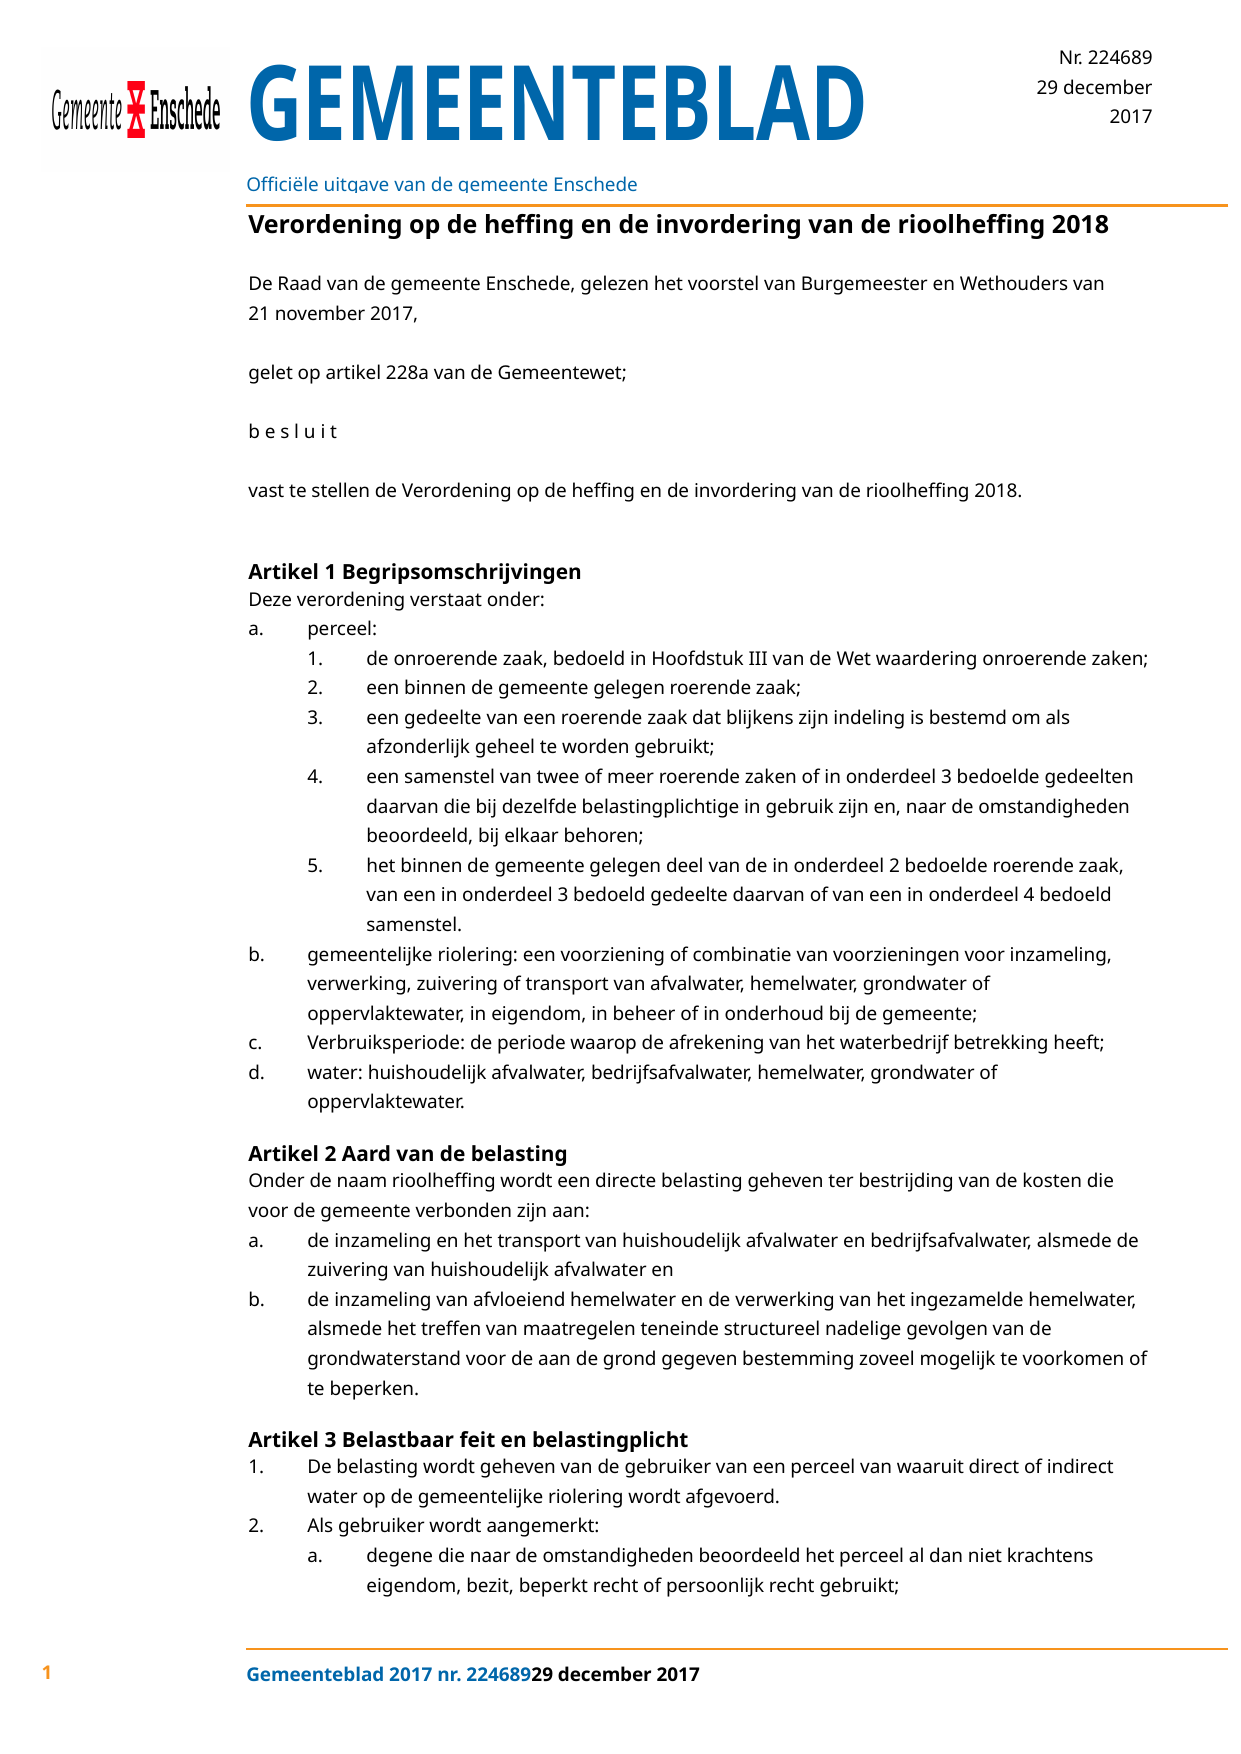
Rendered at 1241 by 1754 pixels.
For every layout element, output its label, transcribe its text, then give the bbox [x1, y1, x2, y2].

list degene die naar de omstandigheden beoordeeld het perceel al dan niet krachtens eigendom, bezit, beperkt recht of persoonlijk recht gebruikt; [307, 1542, 1152, 1598]
text Deze verordening verstaat onder: [248, 586, 1152, 612]
list de onroerende zaak, bedoeld in Hoofdstuk III van de Wet waardering onroerende zaken; [307, 645, 1152, 671]
list gemeentelijke riolering: een voorziening of combinatie van voorzieningen voor inzameling, verwerking, zuivering of transport van afvalwater, hemelwater, grondwater of oppervlaktewater, in eigendom, in beheer of in onderhoud bij de gemeente; [248, 941, 1152, 1026]
text Artikel 1 Begripsomschrijvingen [248, 557, 1152, 586]
text gelet op artikel 228a van de Gemeentewet; [248, 359, 1152, 385]
list de inzameling en het transport van huishoudelijk afvalwater en bedrijfsafvalwater, alsmede de zuivering van huishoudelijk afvalwater en [248, 1227, 1152, 1282]
text Verordening op de heffing en de invordering van de rioolheffing 2018 [248, 207, 1152, 241]
text Artikel 3 Belastbaar feit en belastingplicht [248, 1425, 1152, 1453]
list water: huishoudelijk afvalwater, bedrijfsafvalwater, hemelwater, grondwater of oppervlaktewater. [248, 1059, 1152, 1114]
text De Raad van de gemeente Enschede, gelezen het voorstel van Burgemeester en Wethouders van [248, 270, 1152, 296]
list Als gebruiker wordt aangemerkt: [248, 1513, 1152, 1538]
picture [41, 47, 231, 172]
text b e s l u i t [248, 418, 1152, 444]
list de inzameling van afvloeiend hemelwater en de verwerking van het ingezamelde hemelwater, alsmede het treffen van maatregelen teneinde structureel nadelige gevolgen van de grondwaterstand voor de aan de grond gegeven bestemming zoveel mogelijk te voorkomen of te beperken. [248, 1286, 1152, 1400]
list het binnen de gemeente gelegen deel van de in onderdeel 2 bedoelde roerende zaak, van een in onderdeel 3 bedoeld gedeelte daarvan of van een in onderdeel 4 bedoeld samenstel. [307, 852, 1152, 937]
text 21 november 2017, [248, 300, 1152, 326]
list een gedeelte van een roerende zaak dat blijkens zijn indeling is bestemd om als afzonderlijk geheel te worden gebruikt; [307, 704, 1152, 759]
text Artikel 2 Aard van de belasting [248, 1139, 1152, 1168]
list perceel: [248, 615, 1152, 641]
list Verbruiksperiode: de periode waarop de afrekening van het waterbedrijf betrekking heeft; [248, 1029, 1152, 1055]
list een binnen de gemeente gelegen roerende zaak; [307, 674, 1152, 700]
text Onder de naam rioolheffing wordt een directe belasting geheven ter bestrijding van de kosten die voor de gemeente verbonden zijn aan: [248, 1168, 1152, 1223]
list een samenstel van twee of meer roerende zaken of in onderdeel 3 bedoelde gedeelten daarvan die bij dezelfde belastingplichtige in gebruik zijn en, naar de omstandigheden beoordeeld, bij elkaar behoren; [307, 763, 1152, 848]
list De belasting wordt geheven van de gebruiker van een perceel van waaruit direct of indirect water op de gemeentelijke riolering wordt afgevoerd. [248, 1453, 1152, 1509]
text vast te stellen de Verordening op de heffing en de invordering van de rioolheffing 2018. [248, 477, 1152, 503]
